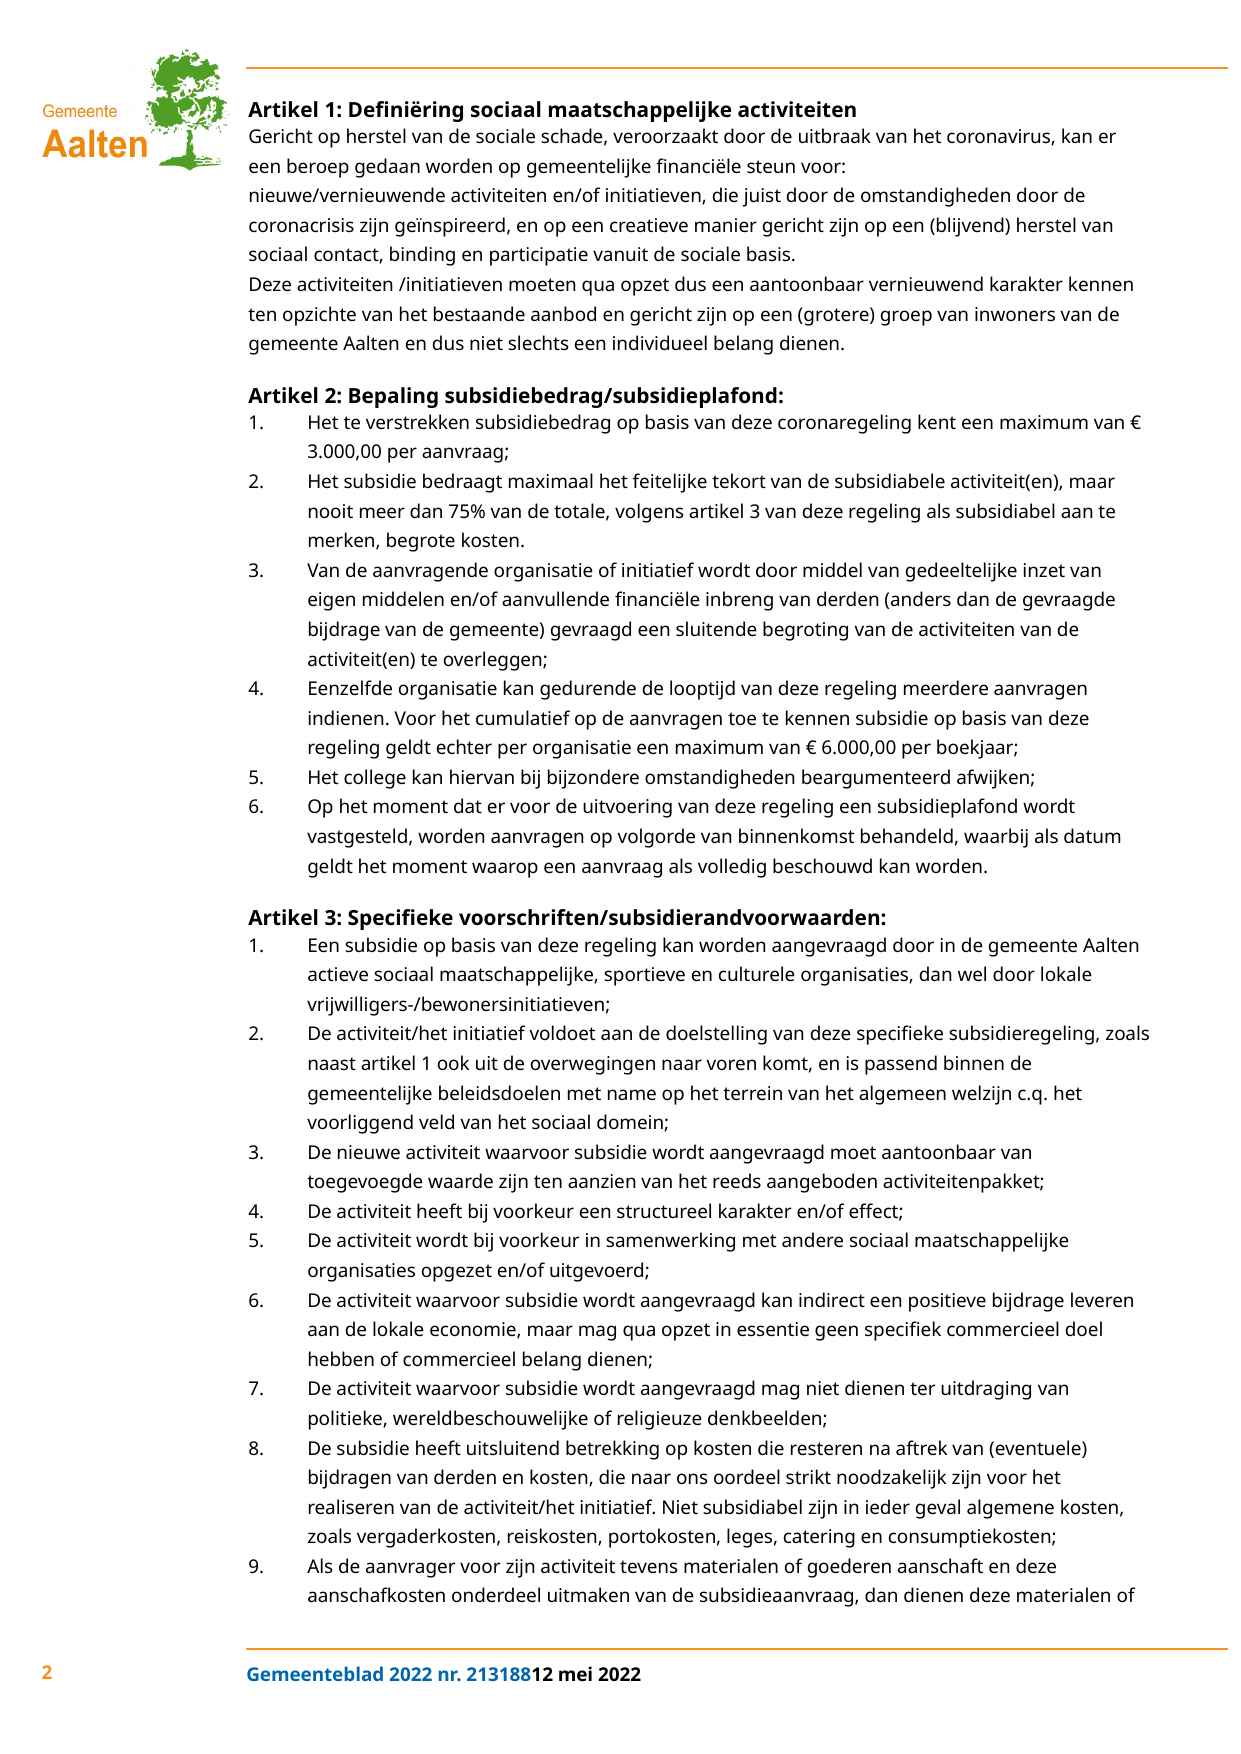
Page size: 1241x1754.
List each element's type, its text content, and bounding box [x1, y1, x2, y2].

list Het college kan hiervan bij bijzondere omstandigheden beargumenteerd afwijken; [248, 764, 1152, 790]
text Artikel 2: Bepaling subsidiebedrag/subsidieplafond: [248, 381, 1152, 409]
list Eenzelfde organisatie kan gedurende de looptijd van deze regeling meerdere aanvragen indienen. Voor het cumulatief op de aanvragen toe te kennen subsidie op basis van deze regeling geldt echter per organisatie een maximum van € 6.000,00 per boekjaar; [248, 675, 1152, 760]
list De activiteit heeft bij voorkeur een structureel karakter en/of effect; [248, 1198, 1152, 1224]
list Op het moment dat er voor de uitvoering van deze regeling een subsidieplafond wordt vastgesteld, worden aanvragen op volgorde van binnenkomst behandeld, waarbij als datum geldt het moment waarop een aanvraag als volledig beschouwd kan worden. [248, 794, 1152, 879]
list Als de aanvrager voor zijn activiteit tevens materialen of goederen aanschaft en deze aanschafkosten onderdeel uitmaken van de subsidieaanvraag, dan dienen deze materialen of [248, 1553, 1152, 1608]
text Gericht op herstel van de sociale schade, veroorzaakt door de uitbraak van het coronavirus, kan er een beroep gedaan worden op gemeentelijke financiële steun voor: [248, 123, 1152, 178]
list De activiteit/het initiatief voldoet aan de doelstelling van deze specifieke subsidieregeling, zoals naast artikel 1 ook uit de overwegingen naar voren komt, en is passend binnen de gemeentelijke beleidsdoelen met name op het terrein van het algemeen welzijn c.q. het voorliggend veld van het sociaal domein; [248, 1021, 1152, 1135]
text Artikel 3: Specifieke voorschriften/subsidierandvoorwaarden: [248, 903, 1152, 932]
list De activiteit waarvoor subsidie wordt aangevraagd kan indirect een positieve bijdrage leveren aan de lokale economie, maar mag qua opzet in essentie geen specifiek commercieel doel hebben of commercieel belang dienen; [248, 1287, 1152, 1372]
list Een subsidie op basis van deze regeling kan worden aangevraagd door in de gemeente Aalten actieve sociaal maatschappelijke, sportieve en culturele organisaties, dan wel door lokale vrijwilligers-/bewonersinitiatieven; [248, 932, 1152, 1017]
list De activiteit wordt bij voorkeur in samenwerking met andere sociaal maatschappelijke organisaties opgezet en/of uitgevoerd; [248, 1228, 1152, 1283]
list De subsidie heeft uitsluitend betrekking op kosten die resteren na aftrek van (eventuele) bijdragen van derden en kosten, die naar ons oordeel strikt noodzakelijk zijn voor het realiseren van de activiteit/het initiatief. Niet subsidiabel zijn in ieder geval algemene kosten, zoals vergaderkosten, reiskosten, portokosten, leges, catering en consumptiekosten; [248, 1435, 1152, 1549]
text Deze activiteiten /initiatieven moeten qua opzet dus een aantoonbaar vernieuwend karakter kennen ten opzichte van het bestaande aanbod en gericht zijn op een (grotere) groep van inwoners van de gemeente Aalten en dus niet slechts een individueel belang dienen. [248, 271, 1152, 356]
list Van de aanvragende organisatie of initiatief wordt door middel van gedeeltelijke inzet van eigen middelen en/of aanvullende financiële inbreng van derden (anders dan de gevraagde bijdrage van de gemeente) gevraagd een sluitende begroting van de activiteiten van de activiteit(en) te overleggen; [248, 557, 1152, 672]
list Het te verstrekken subsidiebedrag op basis van deze coronaregeling kent een maximum van € 3.000,00 per aanvraag; [248, 409, 1152, 464]
text Artikel 1: Definiëring sociaal maatschappelijke activiteiten [248, 95, 1152, 123]
list De nieuwe activiteit waarvoor subsidie wordt aangevraagd moet aantoonbaar van toegevoegde waarde zijn ten aanzien van het reeds aangeboden activiteitenpakket; [248, 1139, 1152, 1194]
list Het subsidie bedraagt maximaal het feitelijke tekort van de subsidiabele activiteit(en), maar nooit meer dan 75% van de totale, volgens artikel 3 van deze regeling als subsidiabel aan te merken, begrote kosten. [248, 468, 1152, 553]
picture [41, 47, 231, 172]
list De activiteit waarvoor subsidie wordt aangevraagd mag niet dienen ter uitdraging van politieke, wereldbeschouwelijke of religieuze denkbeelden; [248, 1376, 1152, 1431]
text nieuwe/vernieuwende activiteiten en/of initiatieven, die juist door de omstandigheden door de coronacrisis zijn geïnspireerd, en op een creatieve manier gericht zijn op een (blijvend) herstel van sociaal contact, binding en participatie vanuit de sociale basis. [248, 182, 1152, 267]
